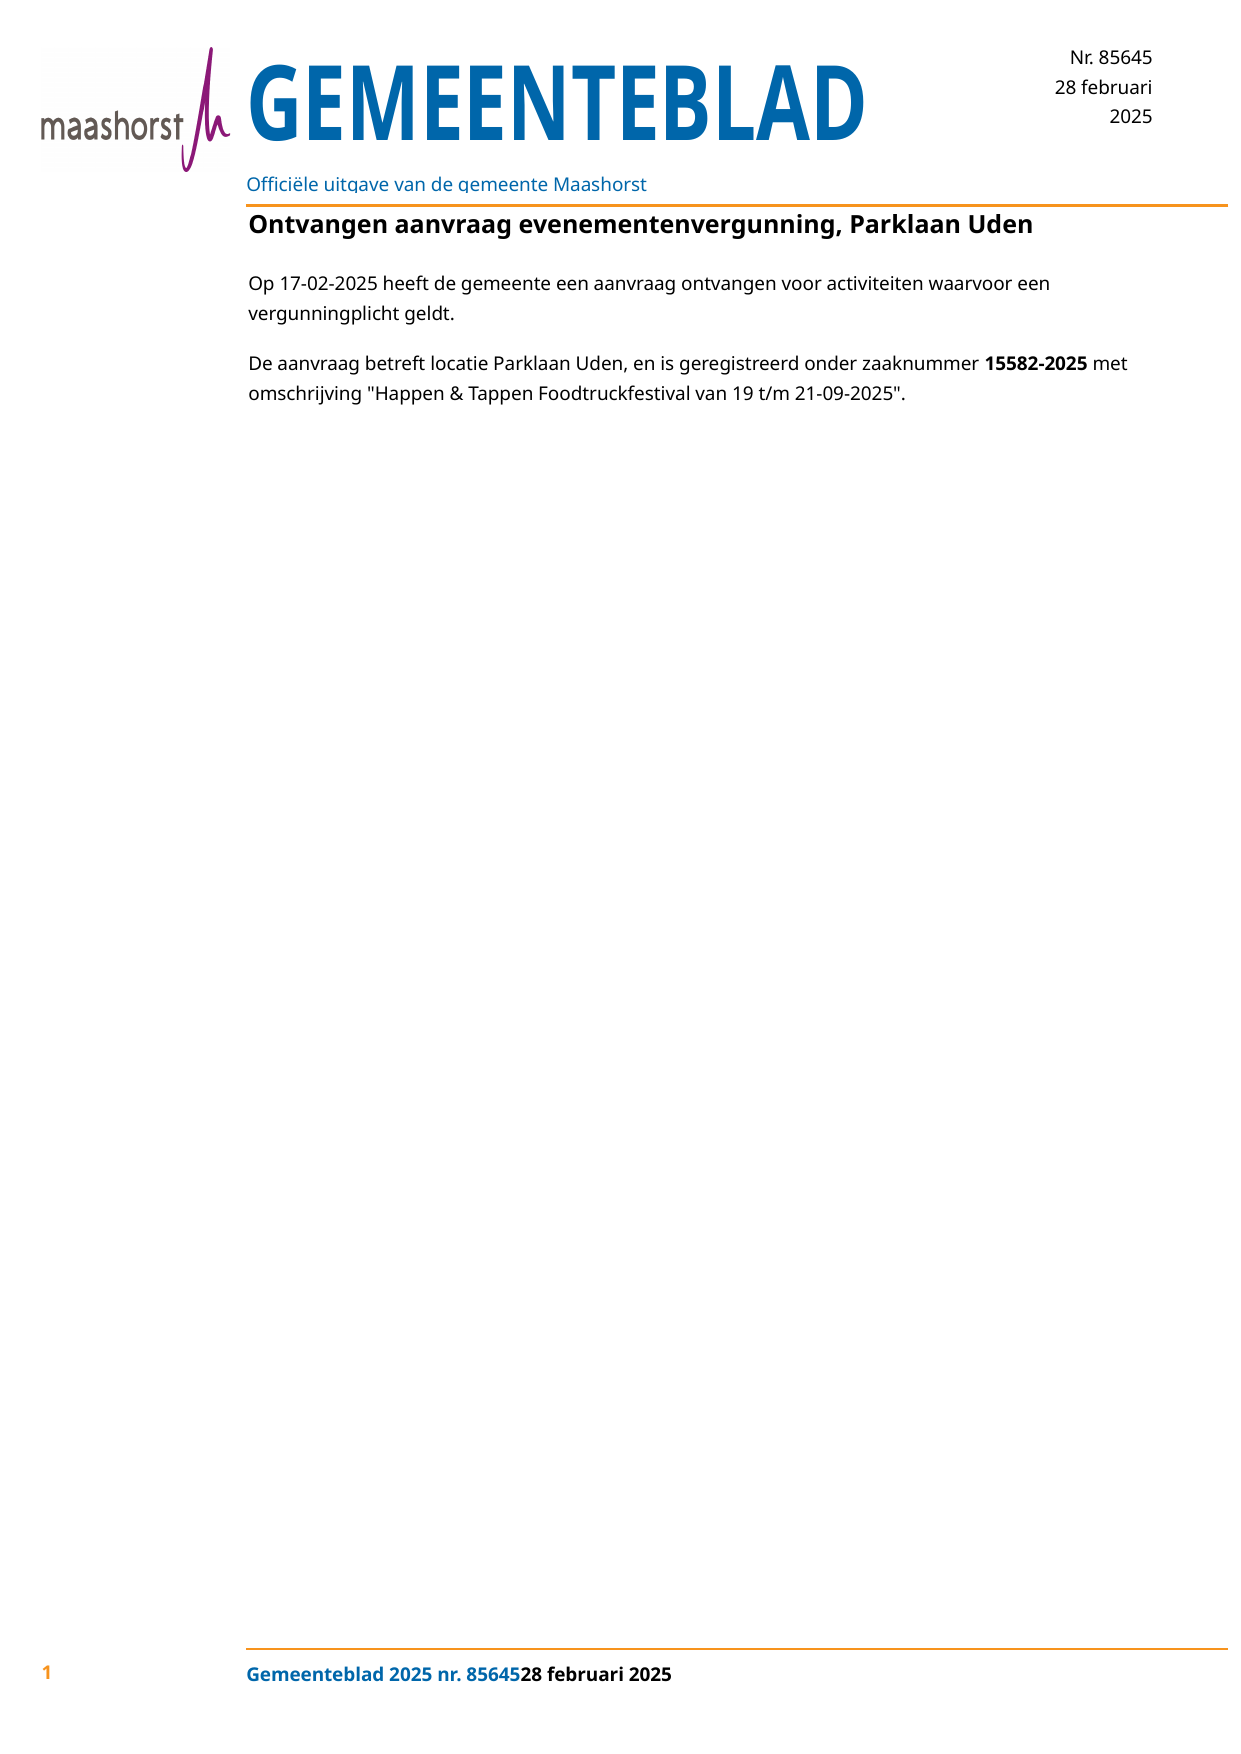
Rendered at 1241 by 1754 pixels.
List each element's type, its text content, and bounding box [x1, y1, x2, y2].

text Ontvangen aanvraag evenementenvergunning, Parklaan Uden [248, 207, 1152, 241]
text Op 17-02-2025 heeft de gemeente een aanvraag ontvangen voor activiteiten waarvoor een vergunningplicht geldt. [248, 270, 1152, 326]
text De aanvraag betreft locatie Parklaan Uden, en is geregistreerd onder zaaknummer 15582-2025 met omschrijving "Happen & Tappen Foodtruckfestival van 19 t/m 21-09-2025". [248, 350, 1152, 406]
picture [41, 47, 231, 172]
